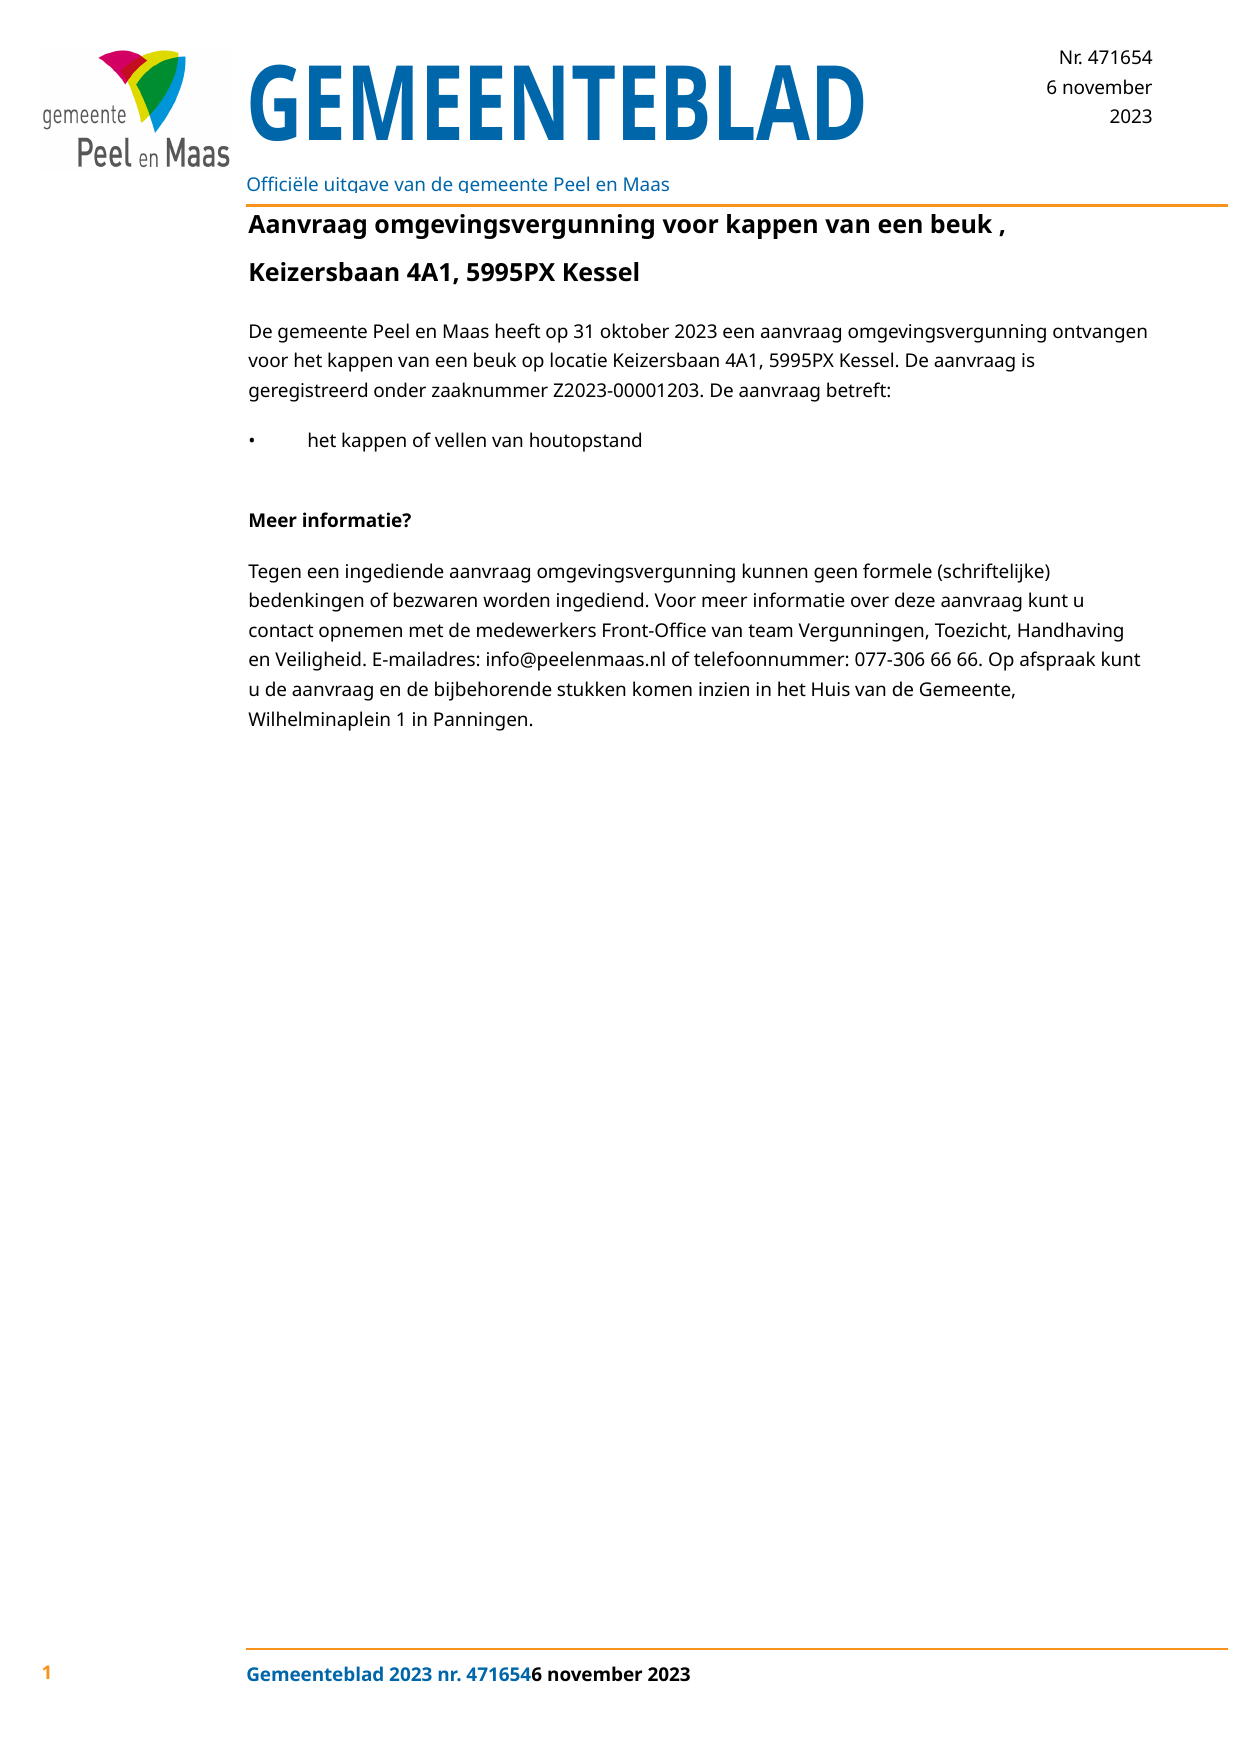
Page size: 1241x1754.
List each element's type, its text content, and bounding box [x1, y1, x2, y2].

list het kappen of vellen van houtopstand [248, 427, 1152, 453]
text Meer informatie? [248, 507, 1152, 533]
picture [41, 47, 231, 172]
text Aanvraag omgevingsvergunning voor kappen van een beuk , Keizersbaan 4A1, 5995PX Kessel [248, 207, 1152, 288]
text De gemeente Peel en Maas heeft op 31 oktober 2023 een aanvraag omgevingsvergunning ontvangen voor het kappen van een beuk op locatie Keizersbaan 4A1, 5995PX Kessel. De aanvraag is geregistreerd onder zaaknummer Z2023-00001203. De aanvraag betreft: [248, 318, 1152, 403]
text Tegen een ingediende aanvraag omgevingsvergunning kunnen geen formele (schriftelijke) bedenkingen of bezwaren worden ingediend. Voor meer informatie over deze aanvraag kunt u contact opnemen met de medewerkers Front-Office van team Vergunningen, Toezicht, Handhaving en Veiligheid. E-mailadres: info@peelenmaas.nl of telefoonnummer: 077-306 66 66. Op afspraak kunt u de aanvraag en de bijbehorende stukken komen inzien in het Huis van de Gemeente, Wilhelminaplein 1 in Panningen. [248, 558, 1152, 732]
